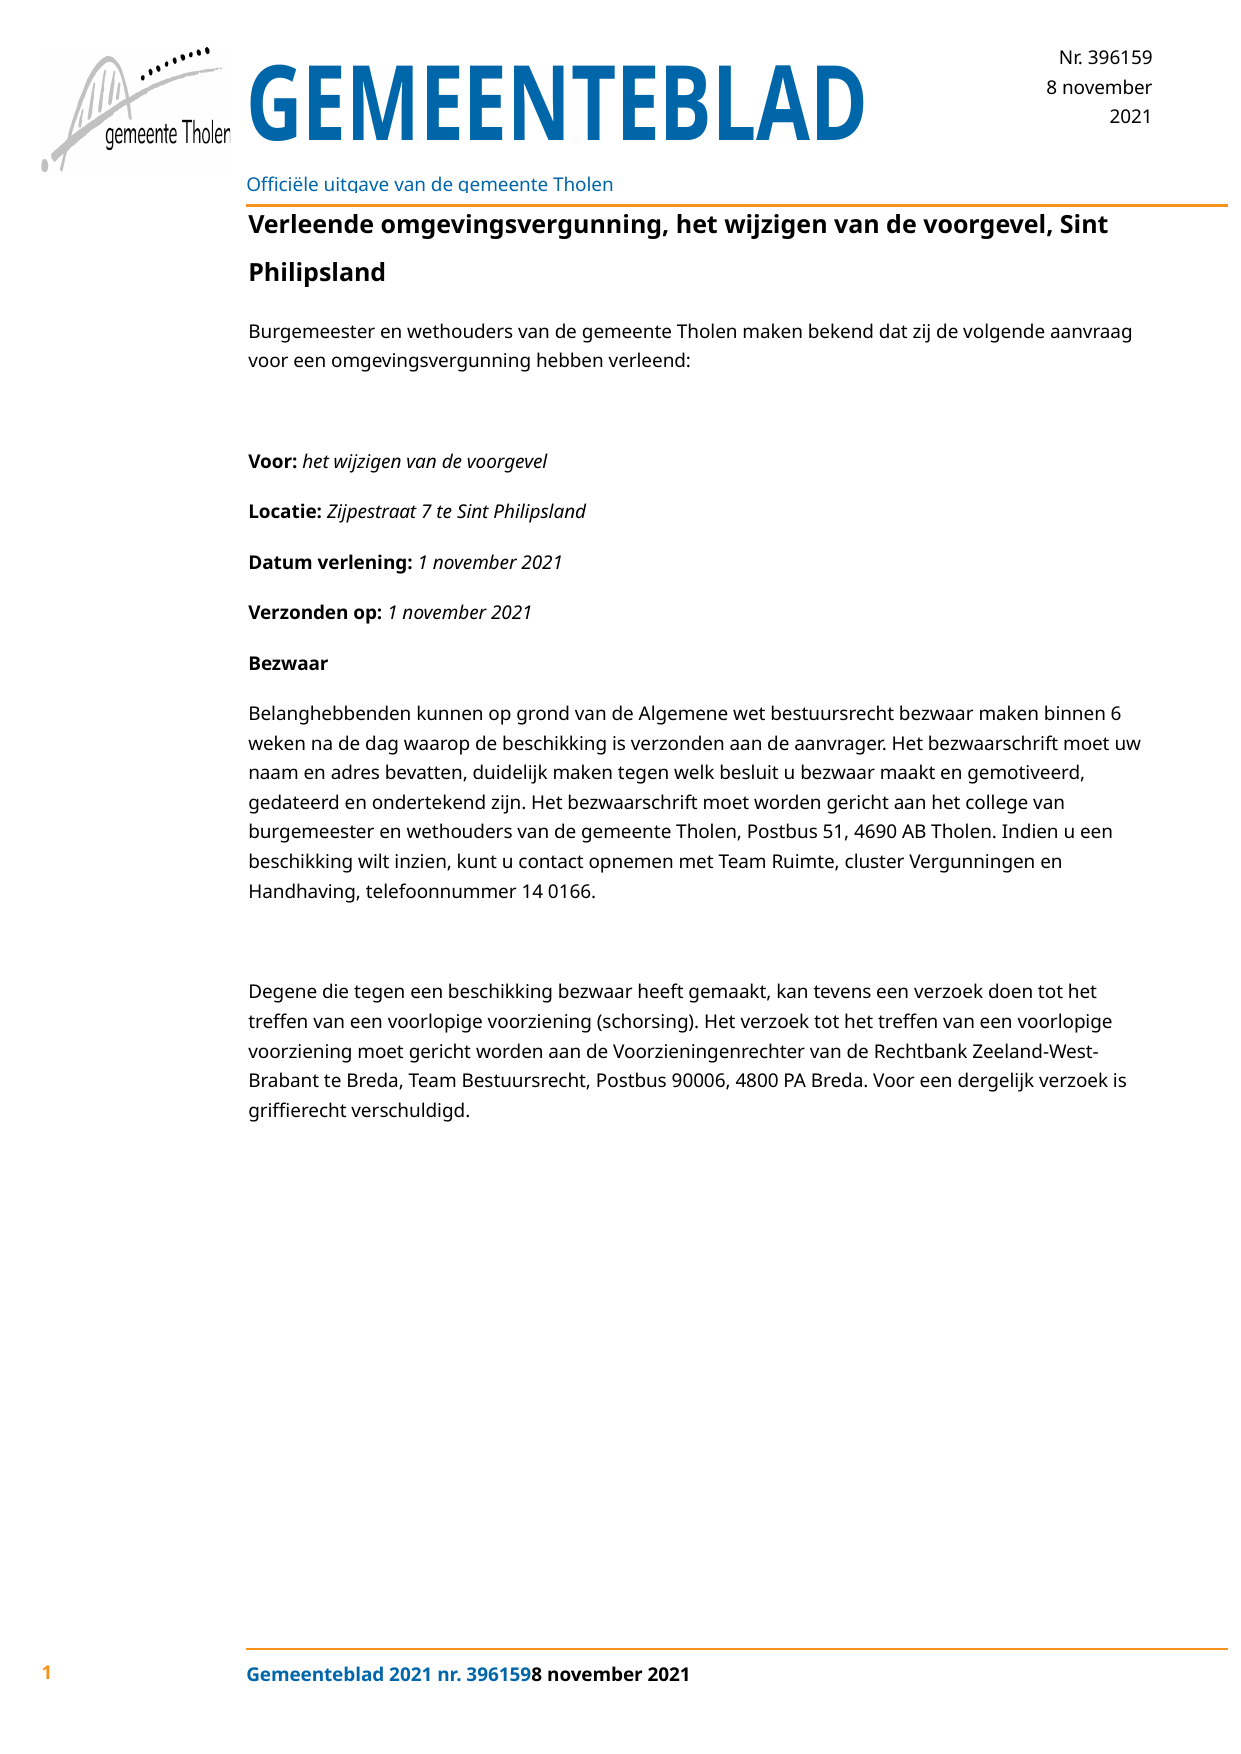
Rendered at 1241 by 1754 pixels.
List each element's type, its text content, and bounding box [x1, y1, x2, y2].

text Verleende omgevingsvergunning, het wijzigen van de voorgevel, Sint Philipsland [248, 207, 1152, 288]
text Belanghebbenden kunnen op grond van de Algemene wet bestuursrecht bezwaar maken binnen 6 weken na de dag waarop de beschikking is verzonden aan de aanvrager. Het bezwaarschrift moet uw naam en adres bevatten, duidelijk maken tegen welk besluit u bezwaar maakt en gemotiveerd, gedateerd en ondertekend zijn. Het bezwaarschrift moet worden gericht aan het college van burgemeester en wethouders van de gemeente Tholen, Postbus 51, 4690 AB Tholen. Indien u een beschikking wilt inzien, kunt u contact opnemen met Team Ruimte, cluster Vergunningen en Handhaving, telefoonnummer 14 0166. [248, 700, 1152, 904]
picture [41, 47, 231, 172]
text Verzonden op: 1 november 2021 [248, 599, 1152, 625]
text Voor: het wijzigen van de voorgevel [248, 448, 1152, 474]
text Datum verlening: 1 november 2021 [248, 549, 1152, 575]
text Bezwaar [248, 650, 1152, 676]
text Burgemeester en wethouders van de gemeente Tholen maken bekend dat zij de volgende aanvraag voor een omgevingsvergunning hebben verleend: [248, 318, 1152, 373]
text Degene die tegen een beschikking bezwaar heeft gemaakt, kan tevens een verzoek doen tot het treffen van een voorlopige voorziening (schorsing). Het verzoek tot het treffen van een voorlopige voorziening moet gericht worden aan de Voorzieningenrechter van de Rechtbank Zeeland-West-Brabant te Breda, Team Bestuursrecht, Postbus 90006, 4800 PA Breda. Voor een dergelijk verzoek is griffierecht verschuldigd. [248, 979, 1152, 1123]
text Locatie: Zijpestraat 7 te Sint Philipsland [248, 499, 1152, 524]
